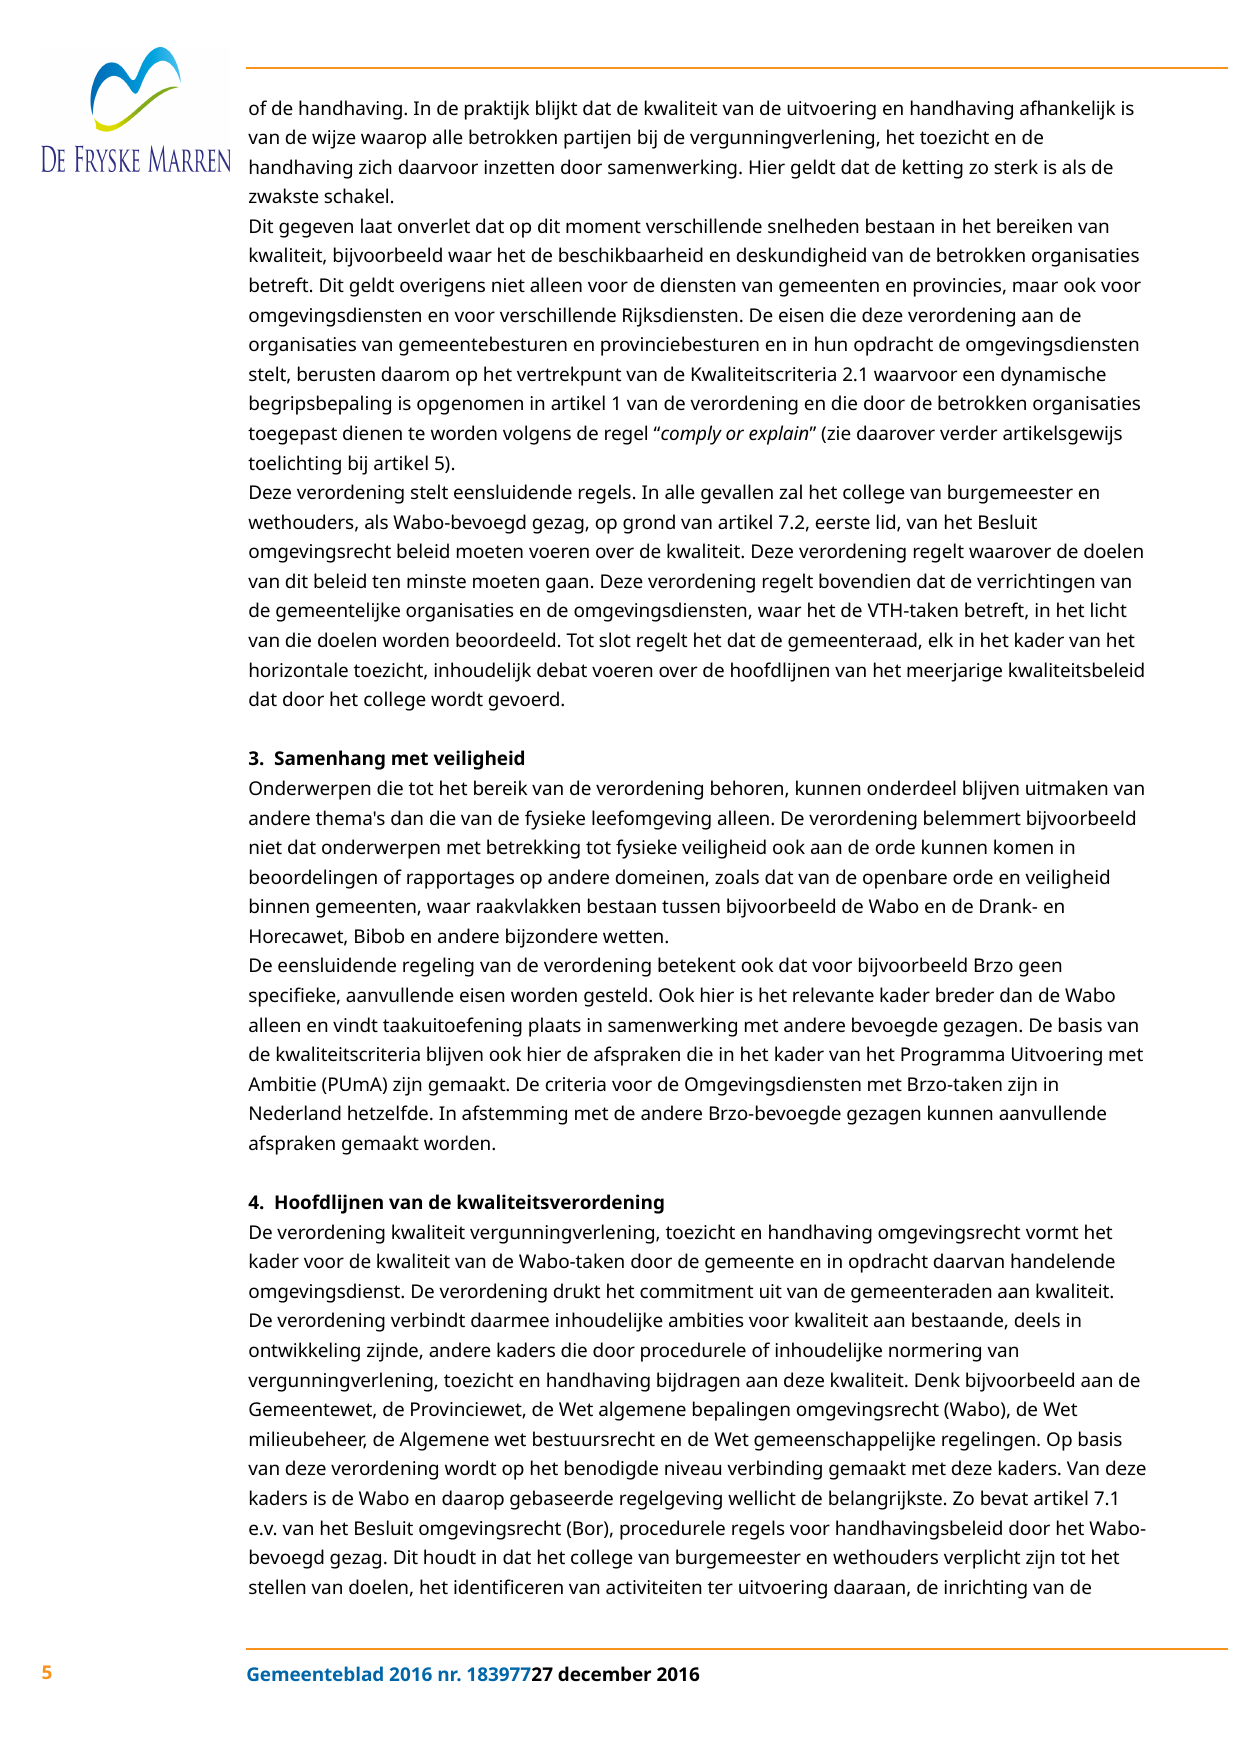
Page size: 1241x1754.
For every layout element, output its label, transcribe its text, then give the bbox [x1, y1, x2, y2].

text Onderwerpen die tot het bereik van de verordening behoren, kunnen onderdeel blijven uitmaken van andere thema's dan die van de fysieke leefomgeving alleen. De verordening belemmert bijvoorbeeld niet dat onderwerpen met betrekking tot fysieke veiligheid ook aan de orde kunnen komen in beoordelingen of rapportages op andere domeinen, zoals dat van de openbare orde en veiligheid binnen gemeenten, waar raakvlakken bestaan tussen bijvoorbeeld de Wabo en de Drank- en Horecawet, Bibob en andere bijzondere wetten. [248, 775, 1152, 949]
text Dit gegeven laat onverlet dat op dit moment verschillende snelheden bestaan in het bereiken van kwaliteit, bijvoorbeeld waar het de beschikbaarheid en deskundigheid van de betrokken organisaties betreft. Dit geldt overigens niet alleen voor de diensten van gemeenten en provincies, maar ook voor omgevingsdiensten en voor verschillende Rijksdiensten. De eisen die deze verordening aan de organisaties van gemeentebesturen en provinciebesturen en in hun opdracht de omgevingsdiensten stelt, berusten daarom op het vertrekpunt van de Kwaliteitscriteria 2.1 waarvoor een dynamische begripsbepaling is opgenomen in artikel 1 van de verordening en die door de betrokken organisaties toegepast dienen te worden volgens de regel “comply or explain” (zie daarover verder artikelsgewijs toelichting bij artikel 5). [248, 213, 1152, 476]
text Deze verordening stelt eensluidende regels. In alle gevallen zal het college van burgemeester en wethouders, als Wabo-bevoegd gezag, op grond van artikel 7.2, eerste lid, van het Besluit omgevingsrecht beleid moeten voeren over de kwaliteit. Deze verordening regelt waarover de doelen van dit beleid ten minste moeten gaan. Deze verordening regelt bovendien dat de verrichtingen van de gemeentelijke organisaties en de omgevingsdiensten, waar het de VTH-taken betreft, in het licht van die doelen worden beoordeeld. Tot slot regelt het dat de gemeenteraad, elk in het kader van het horizontale toezicht, inhoudelijk debat voeren over de hoofdlijnen van het meerjarige kwaliteitsbeleid dat door het college wordt gevoerd. [248, 479, 1152, 712]
text De eensluidende regeling van de verordening betekent ook dat voor bijvoorbeeld Brzo geen specifieke, aanvullende eisen worden gesteld. Ook hier is het relevante kader breder dan de Wabo alleen en vindt taakuitoefening plaats in samenwerking met andere bevoegde gezagen. De basis van de kwaliteitscriteria blijven ook hier de afspraken die in het kader van het Programma Uitvoering met Ambitie (PUmA) zijn gemaakt. De criteria voor de Omgevingsdiensten met Brzo-taken zijn in Nederland hetzelfde. In afstemming met de andere Brzo-bevoegde gezagen kunnen aanvullende afspraken gemaakt worden. [248, 953, 1152, 1156]
picture [41, 47, 231, 172]
text 3. Samenhang met veiligheid [248, 746, 1152, 771]
text 4. Hoofdlijnen van de kwaliteitsverordening [248, 1189, 1152, 1215]
text De verordening kwaliteit vergunningverlening, toezicht en handhaving omgevingsrecht vormt het kader voor de kwaliteit van de Wabo-taken door de gemeente en in opdracht daarvan handelende omgevingsdienst. De verordening drukt het commitment uit van de gemeenteraden aan kwaliteit. [248, 1219, 1152, 1304]
text of de handhaving. In de praktijk blijkt dat de kwaliteit van de uitvoering en handhaving afhankelijk is van de wijze waarop alle betrokken partijen bij de vergunningverlening, het toezicht en de handhaving zich daarvoor inzetten door samenwerking. Hier geldt dat de ketting zo sterk is als de zwakste schakel. [248, 95, 1152, 209]
text De verordening verbindt daarmee inhoudelijke ambities voor kwaliteit aan bestaande, deels in ontwikkeling zijnde, andere kaders die door procedurele of inhoudelijke normering van vergunningverlening, toezicht en handhaving bijdragen aan deze kwaliteit. Denk bijvoorbeeld aan de Gemeentewet, de Provinciewet, de Wet algemene bepalingen omgevingsrecht (Wabo), de Wet milieubeheer, de Algemene wet bestuursrecht en de Wet gemeenschappelijke regelingen. Op basis van deze verordening wordt op het benodigde niveau verbinding gemaakt met deze kaders. Van deze kaders is de Wabo en daarop gebaseerde regelgeving wellicht de belangrijkste. Zo bevat artikel 7.1 e.v. van het Besluit omgevingsrecht (Bor), procedurele regels voor handhavingsbeleid door het Wabo-bevoegd gezag. Dit houdt in dat het college van burgemeester en wethouders verplicht zijn tot het stellen van doelen, het identificeren van activiteiten ter uitvoering daaraan, de inrichting van de [248, 1308, 1152, 1600]
